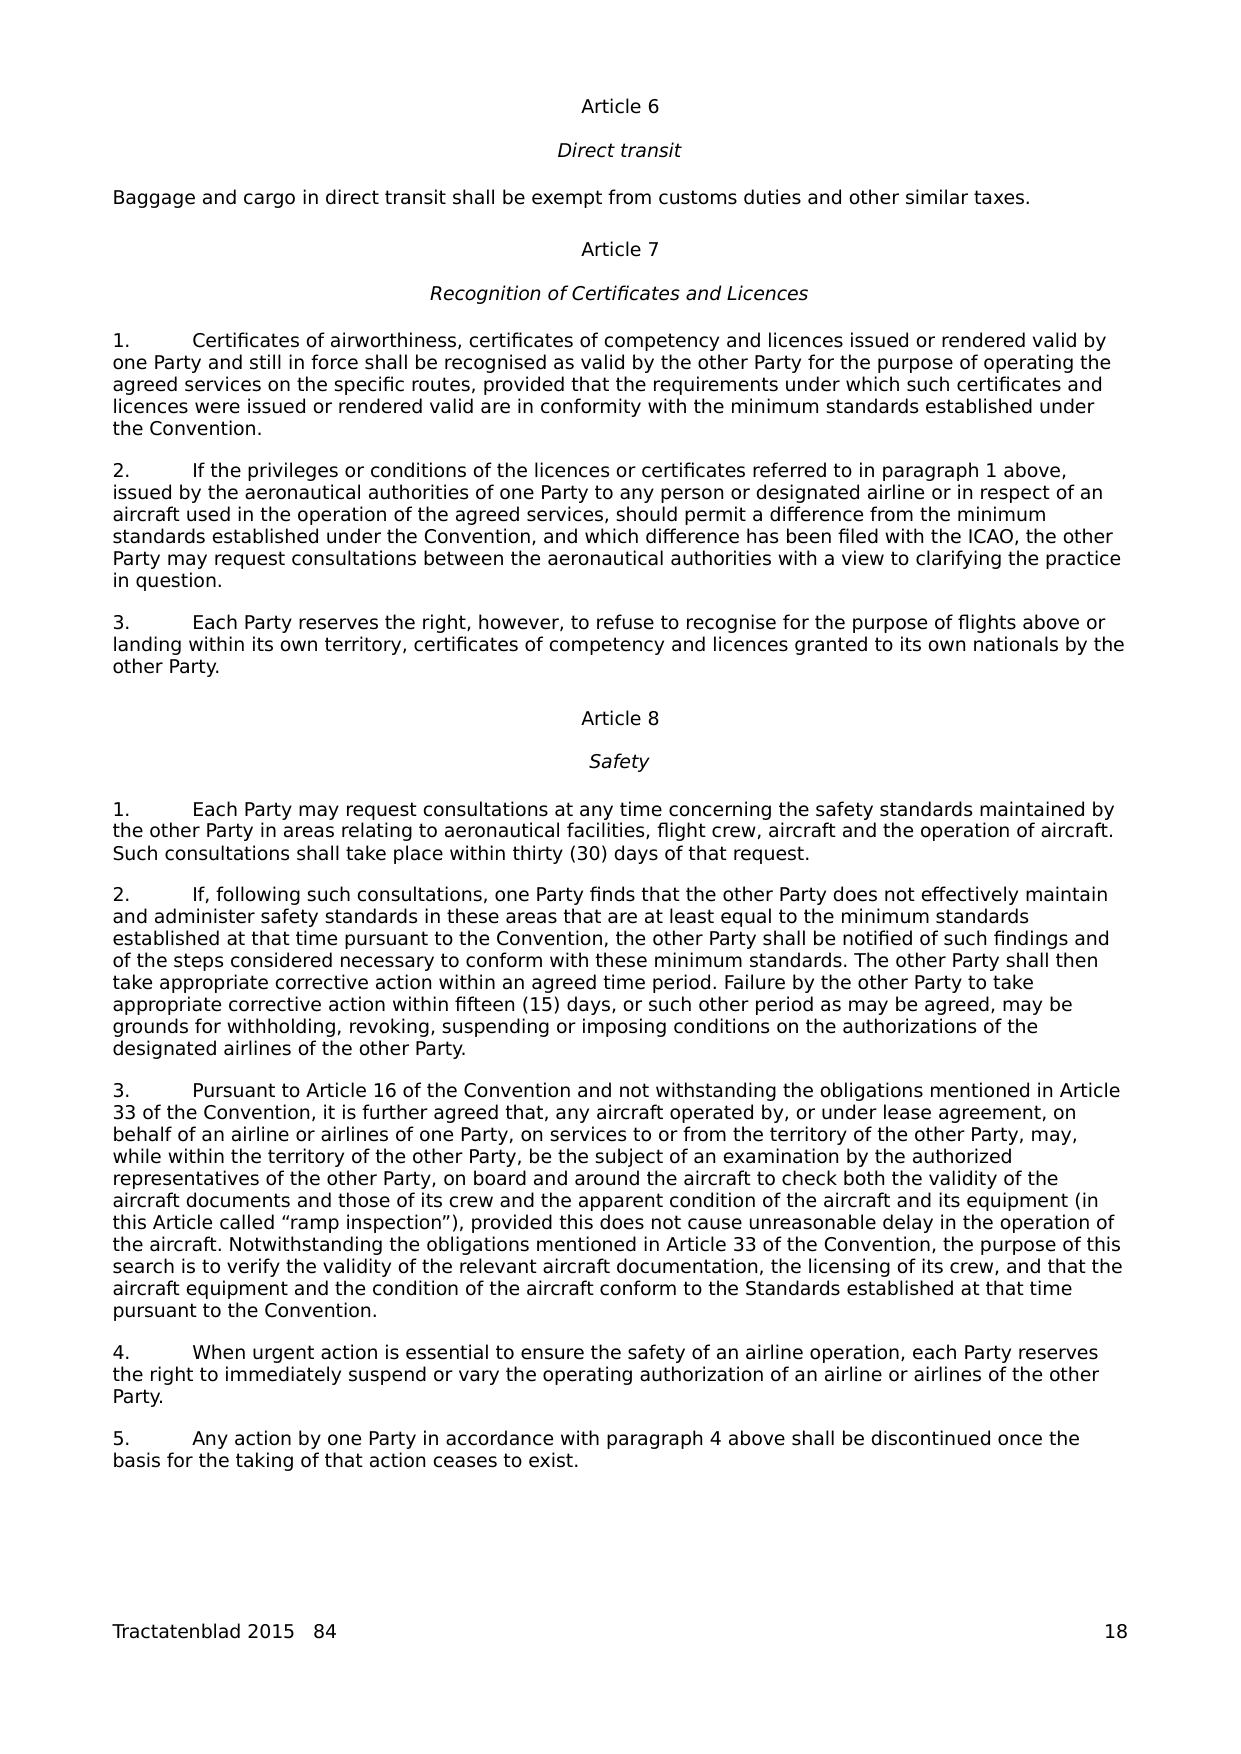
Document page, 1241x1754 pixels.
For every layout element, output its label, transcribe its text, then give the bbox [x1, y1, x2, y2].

text 3. Each Party reserves the right, however, to refuse to recognise for the purpose of flights above or landing within its own territory, certificates of competency and licences granted to its own nationals by the other Party. [112, 612, 1128, 677]
text 2. If, following such consultations, one Party finds that the other Party does not effectively maintain and administer safety standards in these areas that are at least equal to the minimum standards established at that time pursuant to the Convention, the other Party shall be notified of such findings and of the steps considered necessary to conform with these minimum standards. The other Party shall then take appropriate corrective action within an agreed time period. Failure by the other Party to take appropriate corrective action within fifteen (15) days, or such other period as may be agreed, may be grounds for withholding, revoking, suspending or imposing conditions on the authorizations of the designated airlines of the other Party. [112, 884, 1128, 1060]
subtitle Article 8 Safety [112, 707, 1128, 773]
text 2. If the privileges or conditions of the licences or certificates referred to in paragraph 1 above, issued by the aeronautical authorities of one Party to any person or designated airline or in respect of an aircraft used in the operation of the agreed services, should permit a difference from the minimum standards established under the Convention, and which difference has been filed with the ICAO, the other Party may request consultations between the aeronautical authorities with a view to clarifying the practice in question. [112, 460, 1128, 592]
text Baggage and cargo in direct transit shall be exempt from customs duties and other similar taxes. [112, 187, 1128, 209]
text 5. Any action by one Party in accordance with paragraph 4 above shall be discontinued once the basis for the taking of that action ceases to exist. [112, 1428, 1128, 1472]
text 1. Certificates of airworthiness, certificates of competency and licences issued or rendered valid by one Party and still in force shall be recognised as valid by the other Party for the purpose of operating the agreed services on the specific routes, provided that the requirements under which such certificates and licences were issued or rendered valid are in conformity with the minimum standards established under the Convention. [112, 330, 1128, 440]
text 3. Pursuant to Article 16 of the Convention and not withstanding the obligations mentioned in Article 33 of the Convention, it is further agreed that, any aircraft operated by, or under lease agreement, on behalf of an airline or airlines of one Party, on services to or from the territory of the other Party, may, while within the territory of the other Party, be the subject of an examination by the authorized representatives of the other Party, on board and around the aircraft to check both the validity of the aircraft documents and those of its crew and the apparent condition of the aircraft and its equipment (in this Article called “ramp inspection”), provided this does not cause unreasonable delay in the operation of the aircraft. Notwithstanding the obligations mentioned in Article 33 of the Convention, the purpose of this search is to verify the validity of the relevant aircraft documentation, the licensing of its crew, and that the aircraft equipment and the condition of the aircraft conform to the Standards established at that time pursuant to the Convention. [112, 1080, 1128, 1322]
text 1. Each Party may request consultations at any time concerning the safety standards maintained by the other Party in areas relating to aeronautical facilities, flight crew, aircraft and the operation of aircraft. Such consultations shall take place within thirty (30) days of that request. [112, 798, 1128, 864]
subtitle Article 7 Recognition of Certificates and Licences [112, 239, 1128, 305]
subtitle Article 6 Direct transit [112, 96, 1128, 162]
text 4. When urgent action is essential to ensure the safety of an airline operation, each Party reserves the right to immediately suspend or vary the operating authorization of an airline or airlines of the other Party. [112, 1342, 1128, 1408]
